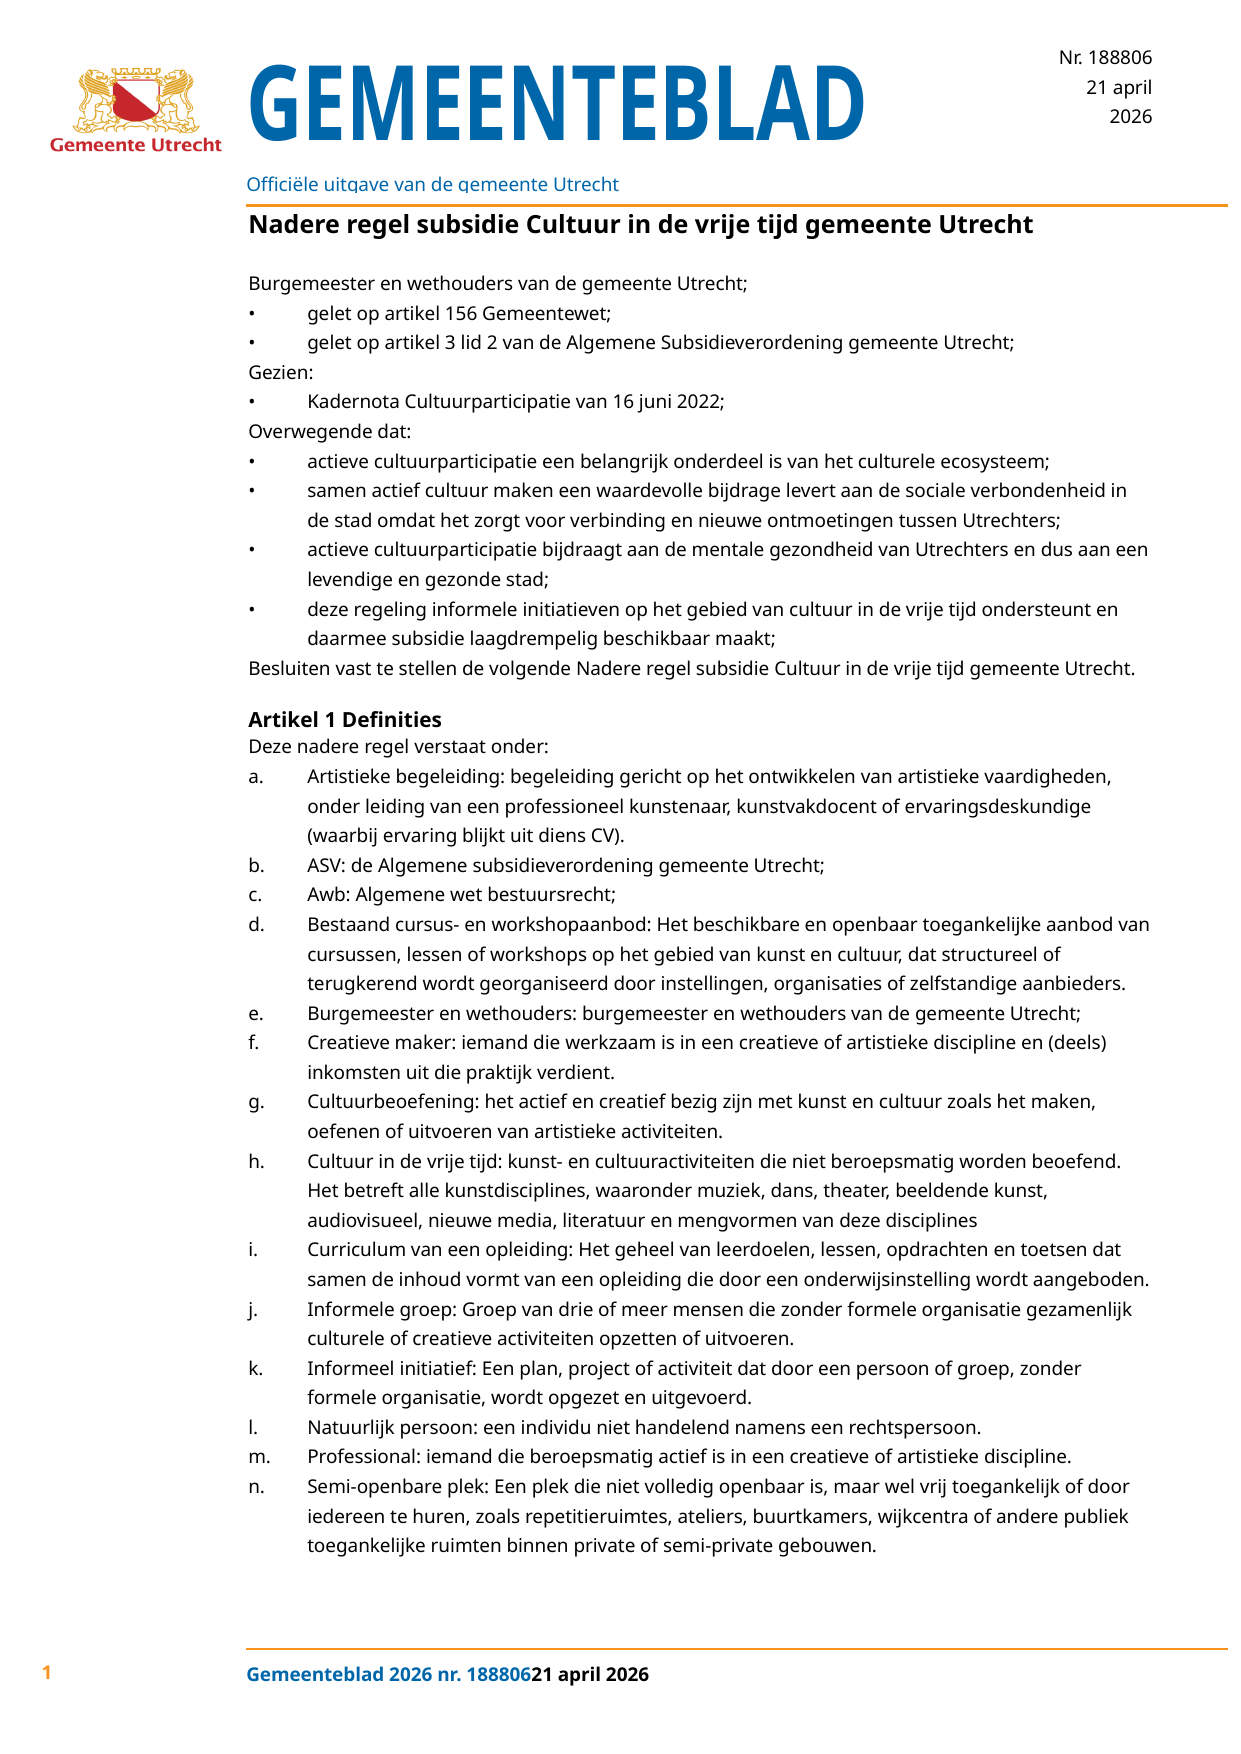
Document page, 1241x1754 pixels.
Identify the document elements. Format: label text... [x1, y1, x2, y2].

list samen actief cultuur maken een waardevolle bijdrage levert aan de sociale verbondenheid in de stad omdat het zorgt voor verbinding en nieuwe ontmoetingen tussen Utrechters; [248, 477, 1152, 533]
list Cultuurbeoefening: het actief en creatief bezig zijn met kunst en cultuur zoals het maken, oefenen of uitvoeren van artistieke activiteiten. [248, 1089, 1152, 1144]
text Nadere regel subsidie Cultuur in de vrije tijd gemeente Utrecht [248, 207, 1152, 241]
list gelet op artikel 156 Gemeentewet; [248, 300, 1152, 326]
text Artikel 1 Definities [248, 705, 1152, 734]
list gelet op artikel 3 lid 2 van de Algemene Subsidieverordening gemeente Utrecht; [248, 329, 1152, 355]
list Natuurlijk persoon: een individu niet handelend namens een rechtspersoon. [248, 1414, 1152, 1440]
list Informeel initiatief: Een plan, project of activiteit dat door een persoon of groep, zonder formele organisatie, wordt opgezet en uitgevoerd. [248, 1355, 1152, 1410]
list Creatieve maker: iemand die werkzaam is in een creatieve of artistieke discipline en (deels) inkomsten uit die praktijk verdient. [248, 1029, 1152, 1085]
text Gezien: [248, 359, 1152, 385]
list Burgemeester en wethouders: burgemeester en wethouders van de gemeente Utrecht; [248, 1000, 1152, 1026]
list Kadernota Cultuurparticipatie van 16 juni 2022; [248, 389, 1152, 414]
text Burgemeester en wethouders van de gemeente Utrecht; [248, 270, 1152, 296]
text Deze nadere regel verstaat onder: [248, 734, 1152, 759]
list ASV: de Algemene subsidieverordening gemeente Utrecht; [248, 852, 1152, 878]
text Besluiten vast te stellen de volgende Nadere regel subsidie Cultuur in de vrije tijd gemeente Utrecht. [248, 655, 1152, 681]
list Professional: iemand die beroepsmatig actief is in een creatieve of artistieke discipline. [248, 1444, 1152, 1469]
list deze regeling informele initiatieven op het gebied van cultuur in de vrije tijd ondersteunt en daarmee subsidie laagdrempelig beschikbaar maakt; [248, 596, 1152, 651]
list Artistieke begeleiding: begeleiding gericht op het ontwikkelen van artistieke vaardigheden, onder leiding van een professioneel kunstenaar, kunstvakdocent of ervaringsdeskundige (waarbij ervaring blijkt uit diens CV). [248, 763, 1152, 848]
list Bestaand cursus- en workshopaanbod: Het beschikbare en openbaar toegankelijke aanbod van cursussen, lessen of workshops op het gebied van kunst en cultuur, dat structureel of terugkerend wordt georganiseerd door instellingen, organisaties of zelfstandige aanbieders. [248, 911, 1152, 996]
list Informele groep: Groep van drie of meer mensen die zonder formele organisatie gezamenlijk culturele of creatieve activiteiten opzetten of uitvoeren. [248, 1296, 1152, 1351]
list Curriculum van een opleiding: Het geheel van leerdoelen, lessen, opdrachten en toetsen dat samen de inhoud vormt van een opleiding die door een onderwijsinstelling wordt aangeboden. [248, 1237, 1152, 1292]
text Overwegende dat: [248, 418, 1152, 444]
list actieve cultuurparticipatie bijdraagt aan de mentale gezondheid van Utrechters en dus aan een levendige en gezonde stad; [248, 537, 1152, 592]
list Awb: Algemene wet bestuursrecht; [248, 882, 1152, 907]
list Cultuur in de vrije tijd: kunst- en cultuuractiviteiten die niet beroepsmatig worden beoefend. Het betreft alle kunstdisciplines, waaronder muziek, dans, theater, beeldende kunst, audiovisueel, nieuwe media, literatuur en mengvormen van deze disciplines [248, 1148, 1152, 1233]
list actieve cultuurparticipatie een belangrijk onderdeel is van het culturele ecosysteem; [248, 448, 1152, 473]
list Semi-openbare plek: Een plek die niet volledig openbaar is, maar wel vrij toegankelijk of door iedereen te huren, zoals repetitieruimtes, ateliers, buurtkamers, wijkcentra of andere publiek toegankelijke ruimten binnen private of semi‑private gebouwen. [248, 1473, 1152, 1558]
picture [41, 47, 231, 172]
